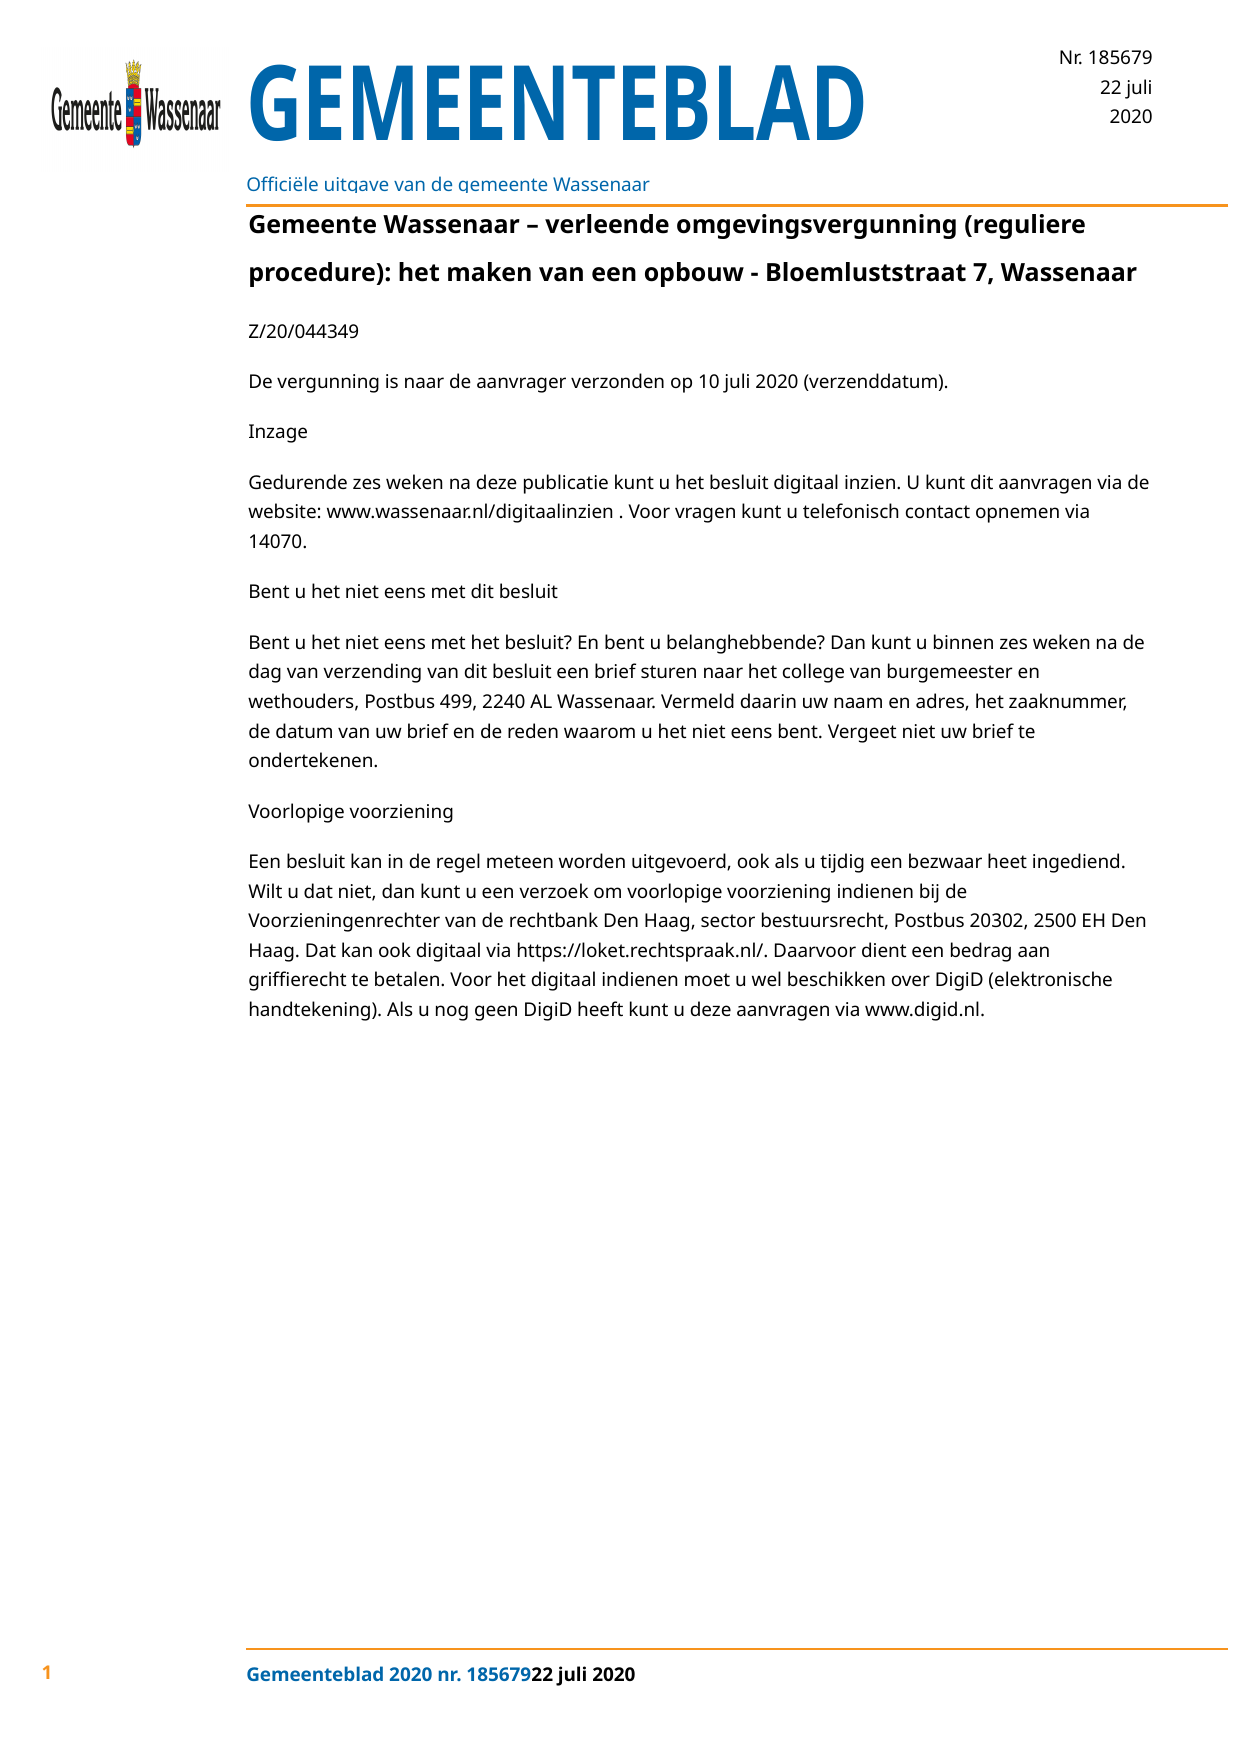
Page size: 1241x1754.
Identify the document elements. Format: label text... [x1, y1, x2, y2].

picture [41, 47, 231, 172]
text Inzage [248, 419, 1152, 444]
text Bent u het niet eens met het besluit? En bent u belanghebbende? Dan kunt u binnen zes weken na de dag van verzending van dit besluit een brief sturen naar het college van burgemeester en wethouders, Postbus 499, 2240 AL Wassenaar. Vermeld daarin uw naam en adres, het zaaknummer, de datum van uw brief en de reden waarom u het niet eens bent. Vergeet niet uw brief te ondertekenen. [248, 629, 1152, 773]
text Bent u het niet eens met dit besluit [248, 579, 1152, 604]
text Voorlopige voorziening [248, 798, 1152, 824]
text Z/20/044349 [248, 318, 1152, 344]
text Gedurende zes weken na deze publicatie kunt u het besluit digitaal inzien. U kunt dit aanvragen via de website: www.wassenaar.nl/digitaalinzien . Voor vragen kunt u telefonisch contact opnemen via 14070. [248, 469, 1152, 554]
text Gemeente Wassenaar – verleende omgevingsvergunning (reguliere procedure): het maken van een opbouw - Bloemluststraat 7, Wassenaar [248, 207, 1152, 288]
text De vergunning is naar de aanvrager verzonden op 10 juli 2020 (verzenddatum). [248, 368, 1152, 394]
text Een besluit kan in de regel meteen worden uitgevoerd, ook als u tijdig een bezwaar heet ingediend. Wilt u dat niet, dan kunt u een verzoek om voorlopige voorziening indienen bij de Voorzieningenrechter van de rechtbank Den Haag, sector bestuursrecht, Postbus 20302, 2500 EH Den Haag. Dat kan ook digitaal via https://loket.rechtspraak.nl/. Daarvoor dient een bedrag aan griffierecht te betalen. Voor het digitaal indienen moet u wel beschikken over DigiD (elektronische handtekening). Als u nog geen DigiD heeft kunt u deze aanvragen via www.digid.nl. [248, 848, 1152, 1022]
